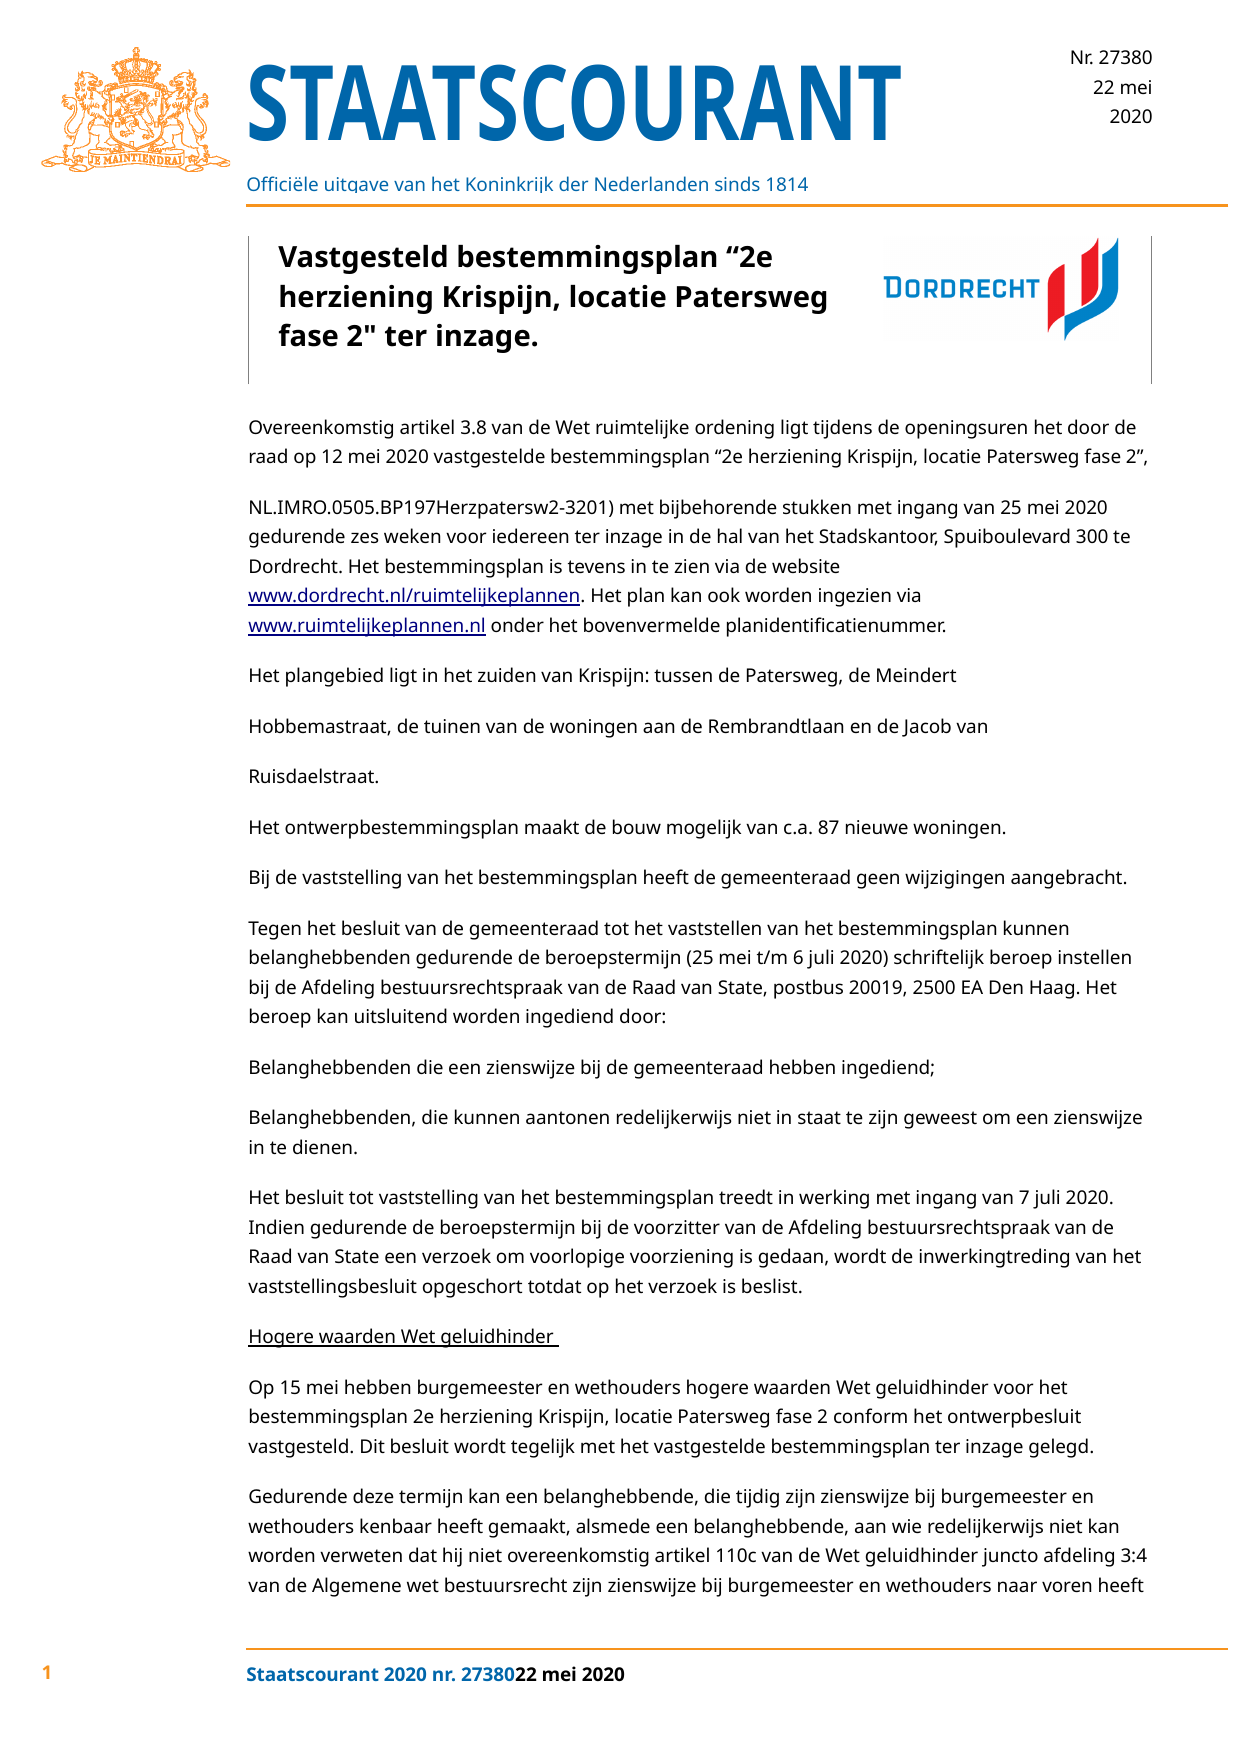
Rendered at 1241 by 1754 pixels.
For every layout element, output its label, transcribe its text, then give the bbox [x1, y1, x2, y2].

text Het plangebied ligt in het zuiden van Krispijn: tussen de Patersweg, de Meindert [248, 663, 1152, 688]
text Ruisdaelstraat. [248, 763, 1152, 789]
text Belanghebbenden, die kunnen aantonen redelijkerwijs niet in staat te zijn geweest om een zienswijze in te dienen. [248, 1104, 1152, 1160]
text Hobbemastraat, de tuinen van de woningen aan de Rembrandtlaan en de Jacob van [248, 713, 1152, 739]
table_header [850, 236, 1151, 384]
text Belanghebbenden die een zienswijze bij de gemeenteraad hebben ingediend; [248, 1054, 1152, 1080]
text Het besluit tot vaststelling van het bestemmingsplan treedt in werking met ingang van 7 juli 2020. Indien gedurende de beroepstermijn bij de voorzitter van de Afdeling bestuursrechtspraak van de Raad van State een verzoek om voorlopige voorziening is gedaan, wordt de inwerkingtreding van het vaststellingsbesluit opgeschort totdat op het verzoek is beslist. [248, 1184, 1152, 1299]
text Hogere waarden Wet geluidhinder [248, 1323, 1152, 1349]
picture [882, 236, 1119, 341]
text Het ontwerpbestemmingsplan maakt de bouw mogelijk van c.a. 87 nieuwe woningen. [248, 814, 1152, 840]
table_header Vastgesteld bestemmingsplan “2e herziening Krispijn, locatie Patersweg fase 2" ter inzage. [249, 236, 850, 384]
text NL.IMRO.0505.BP197Herzpatersw2-3201) met bijbehorende stukken met ingang van 25 mei 2020 gedurende zes weken voor iedereen ter inzage in de hal van het Stadskantoor, Spuiboulevard 300 te Dordrecht. Het bestemmingsplan is tevens in te zien via de website www.dordrecht.nl/ruimtelijkeplannen. Het plan kan ook worden ingezien via www.ruimtelijkeplannen.nl onder het bovenvermelde planidentificatienummer. [248, 494, 1152, 638]
text Op 15 mei hebben burgemeester en wethouders hogere waarden Wet geluidhinder voor het bestemmingsplan 2e herziening Krispijn, locatie Patersweg fase 2 conform het ontwerpbesluit vastgesteld. Dit besluit wordt tegelijk met het vastgestelde bestemmingsplan ter inzage gelegd. [248, 1374, 1152, 1459]
text Bij de vaststelling van het bestemmingsplan heeft de gemeenteraad geen wijzigingen aangebracht. [248, 864, 1152, 890]
text Overeenkomstig artikel 3.8 van de Wet ruimtelijke ordening ligt tijdens de openingsuren het door de raad op 12 mei 2020 vastgestelde bestemmingsplan “2e herziening Krispijn, locatie Patersweg fase 2”, [248, 414, 1152, 469]
text Tegen het besluit van de gemeenteraad tot het vaststellen van het bestemmingsplan kunnen belanghebbenden gedurende de beroepstermijn (25 mei t/m 6 juli 2020) schriftelijk beroep instellen bij de Afdeling bestuursrechtspraak van de Raad van State, postbus 20019, 2500 EA Den Haag. Het beroep kan uitsluitend worden ingediend door: [248, 915, 1152, 1029]
picture [41, 47, 231, 172]
text Gedurende deze termijn kan een belanghebbende, die tijdig zijn zienswijze bij burgemeester en wethouders kenbaar heeft gemaakt, alsmede een belanghebbende, aan wie redelijkerwijs niet kan worden verweten dat hij niet overeenkomstig artikel 110c van de Wet geluidhinder juncto afdeling 3:4 van de Algemene wet bestuursrecht zijn zienswijze bij burgemeester en wethouders naar voren heeft [248, 1483, 1152, 1598]
